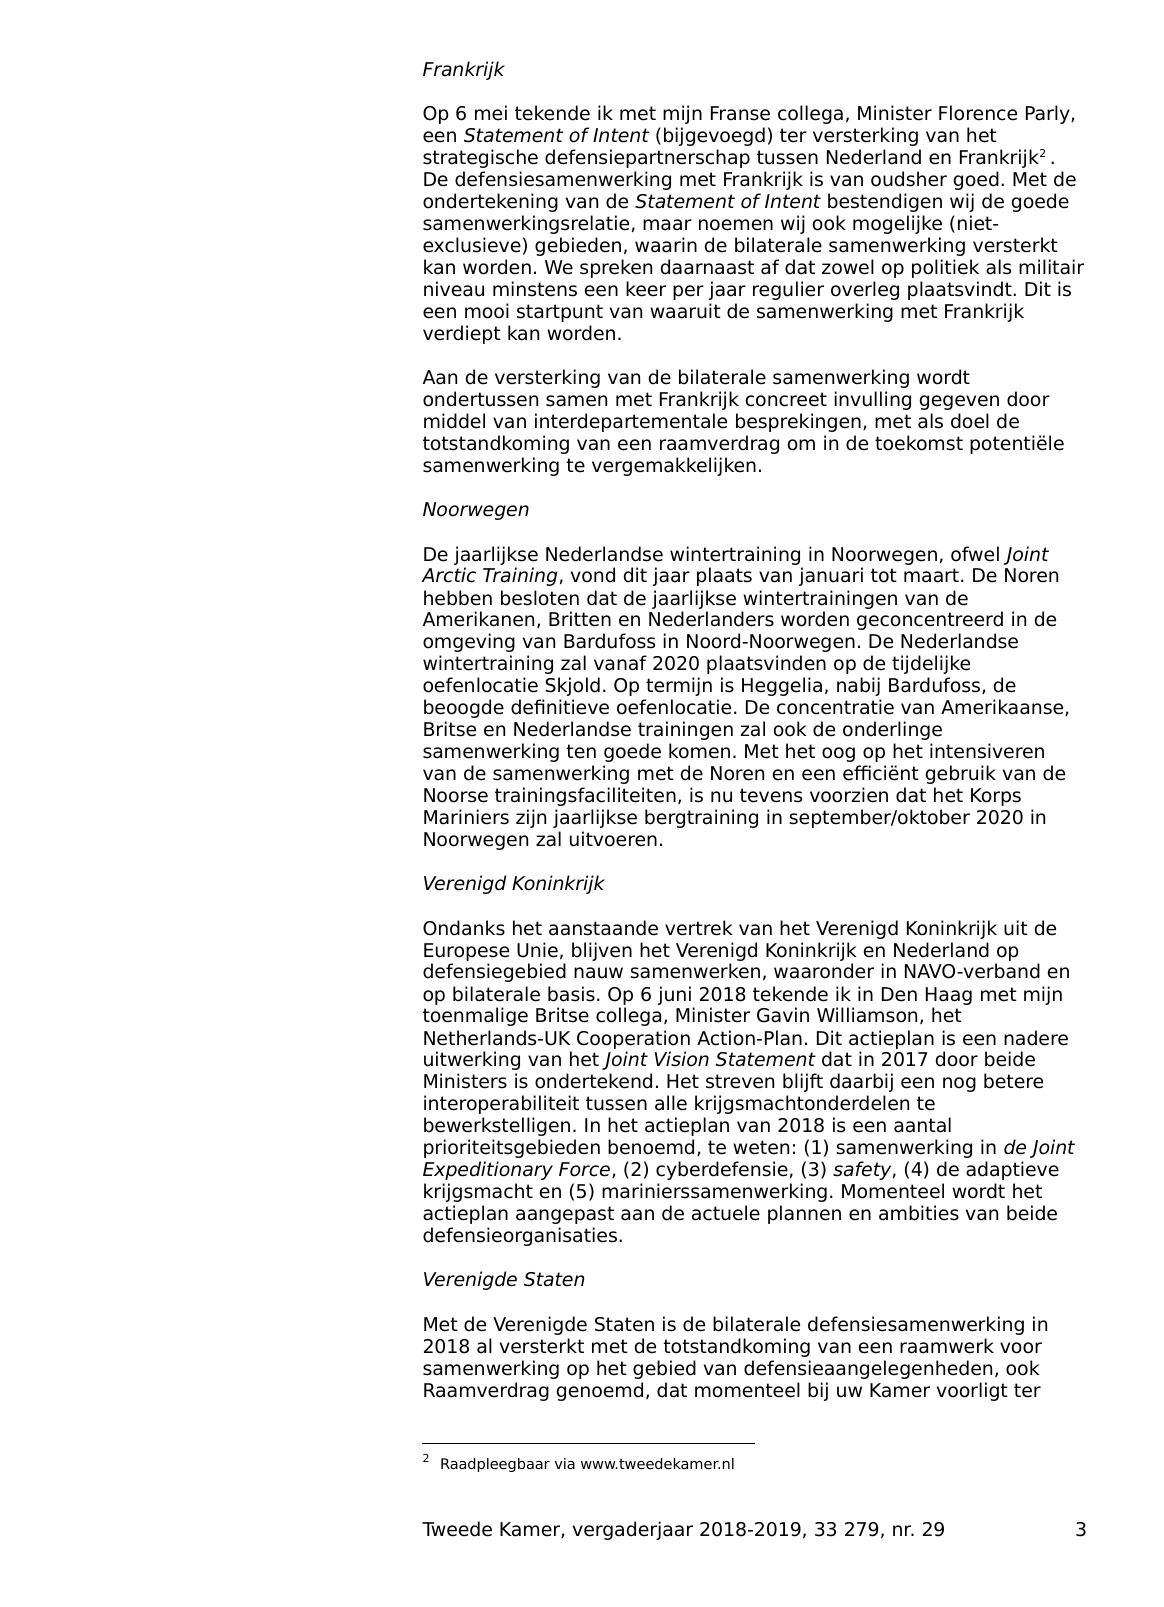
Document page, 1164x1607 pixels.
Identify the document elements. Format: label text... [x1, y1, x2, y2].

text Met de Verenigde Staten is de bilaterale defensiesamenwerking in 2018 al versterkt met de totstandkoming van een raamwerk voor samenwerking op het gebied van defensieaangelegenheden, ook Raamverdrag genoemd, dat momenteel bij uw Kamer voorligt ter [422, 1313, 1087, 1401]
text De jaarlijkse Nederlandse wintertraining in Noorwegen, ofwel Joint Arctic Training, vond dit jaar plaats van januari tot maart. De Noren hebben besloten dat de jaarlijkse wintertrainingen van de Amerikanen, Britten en Nederlanders worden geconcentreerd in de omgeving van Bardufoss in Noord-Noorwegen. De Nederlandse wintertraining zal vanaf 2020 plaatsvinden op de tijdelijke oefenlocatie Skjold. Op termijn is Heggelia, nabij Bardufoss, de beoogde definitieve oefenlocatie. De concentratie van Amerikaanse, Britse en Nederlandse trainingen zal ook de onderlinge samenwerking ten goede komen. Met het oog op het intensiveren van de samenwerking met de Noren en een efficiënt gebruik van de Noorse trainingsfaciliteiten, is nu tevens voorzien dat het Korps Mariniers zijn jaarlijkse bergtraining in september/oktober 2020 in Noorwegen zal uitvoeren. [422, 543, 1087, 851]
subtitle Verenigde Staten [422, 1269, 1087, 1291]
text Aan de versterking van de bilaterale samenwerking wordt ondertussen samen met Frankrijk concreet invulling gegeven door middel van interdepartementale besprekingen, met als doel de totstandkoming van een raamverdrag om in de toekomst potentiële samenwerking te vergemakkelijken. [422, 367, 1087, 477]
subtitle Frankrijk [422, 59, 1087, 81]
subtitle Noorwegen [422, 499, 1087, 521]
text Op 6 mei tekende ik met mijn Franse collega, Minister Florence Parly, een Statement of Intent (bijgevoegd) ter versterking van het strategische defensiepartnerschap tussen Nederland en Frankrijk. De defensiesamenwerking met Frankrijk is van oudsher goed. Met de ondertekening van de Statement of Intent bestendigen wij de goede samenwerkingsrelatie, maar noemen wij ook mogelijke (niet-exclusieve) gebieden, waarin de bilaterale samenwerking versterkt kan worden. We spreken daarnaast af dat zowel op politiek als militair niveau minstens een keer per jaar regulier overleg plaatsvindt. Dit is een mooi startpunt van waaruit de samenwerking met Frankrijk verdiept kan worden. [422, 103, 1087, 345]
subtitle Verenigd Koninkrijk [422, 873, 1087, 895]
text Raadpleegbaar via www.tweedekamer.nl [422, 1452, 1087, 1474]
text Ondanks het aanstaande vertrek van het Verenigd Koninkrijk uit de Europese Unie, blijven het Verenigd Koninkrijk en Nederland op defensiegebied nauw samenwerken, waaronder in NAVO-verband en op bilaterale basis. Op 6 juni 2018 tekende ik in Den Haag met mijn toenmalige Britse collega, Minister Gavin Williamson, het Netherlands-UK Cooperation Action-Plan. Dit actieplan is een nadere uitwerking van het Joint Vision Statement dat in 2017 door beide Ministers is ondertekend. Het streven blijft daarbij een nog betere interoperabiliteit tussen alle krijgsmachtonderdelen te bewerkstelligen. In het actieplan van 2018 is een aantal prioriteitsgebieden benoemd, te weten: (1) samenwerking in de Joint Expeditionary Force, (2) cyberdefensie, (3) safety, (4) de adaptieve krijgsmacht en (5) marinierssamenwerking. Momenteel wordt het actieplan aangepast aan de actuele plannen en ambities van beide defensieorganisaties. [422, 917, 1087, 1247]
